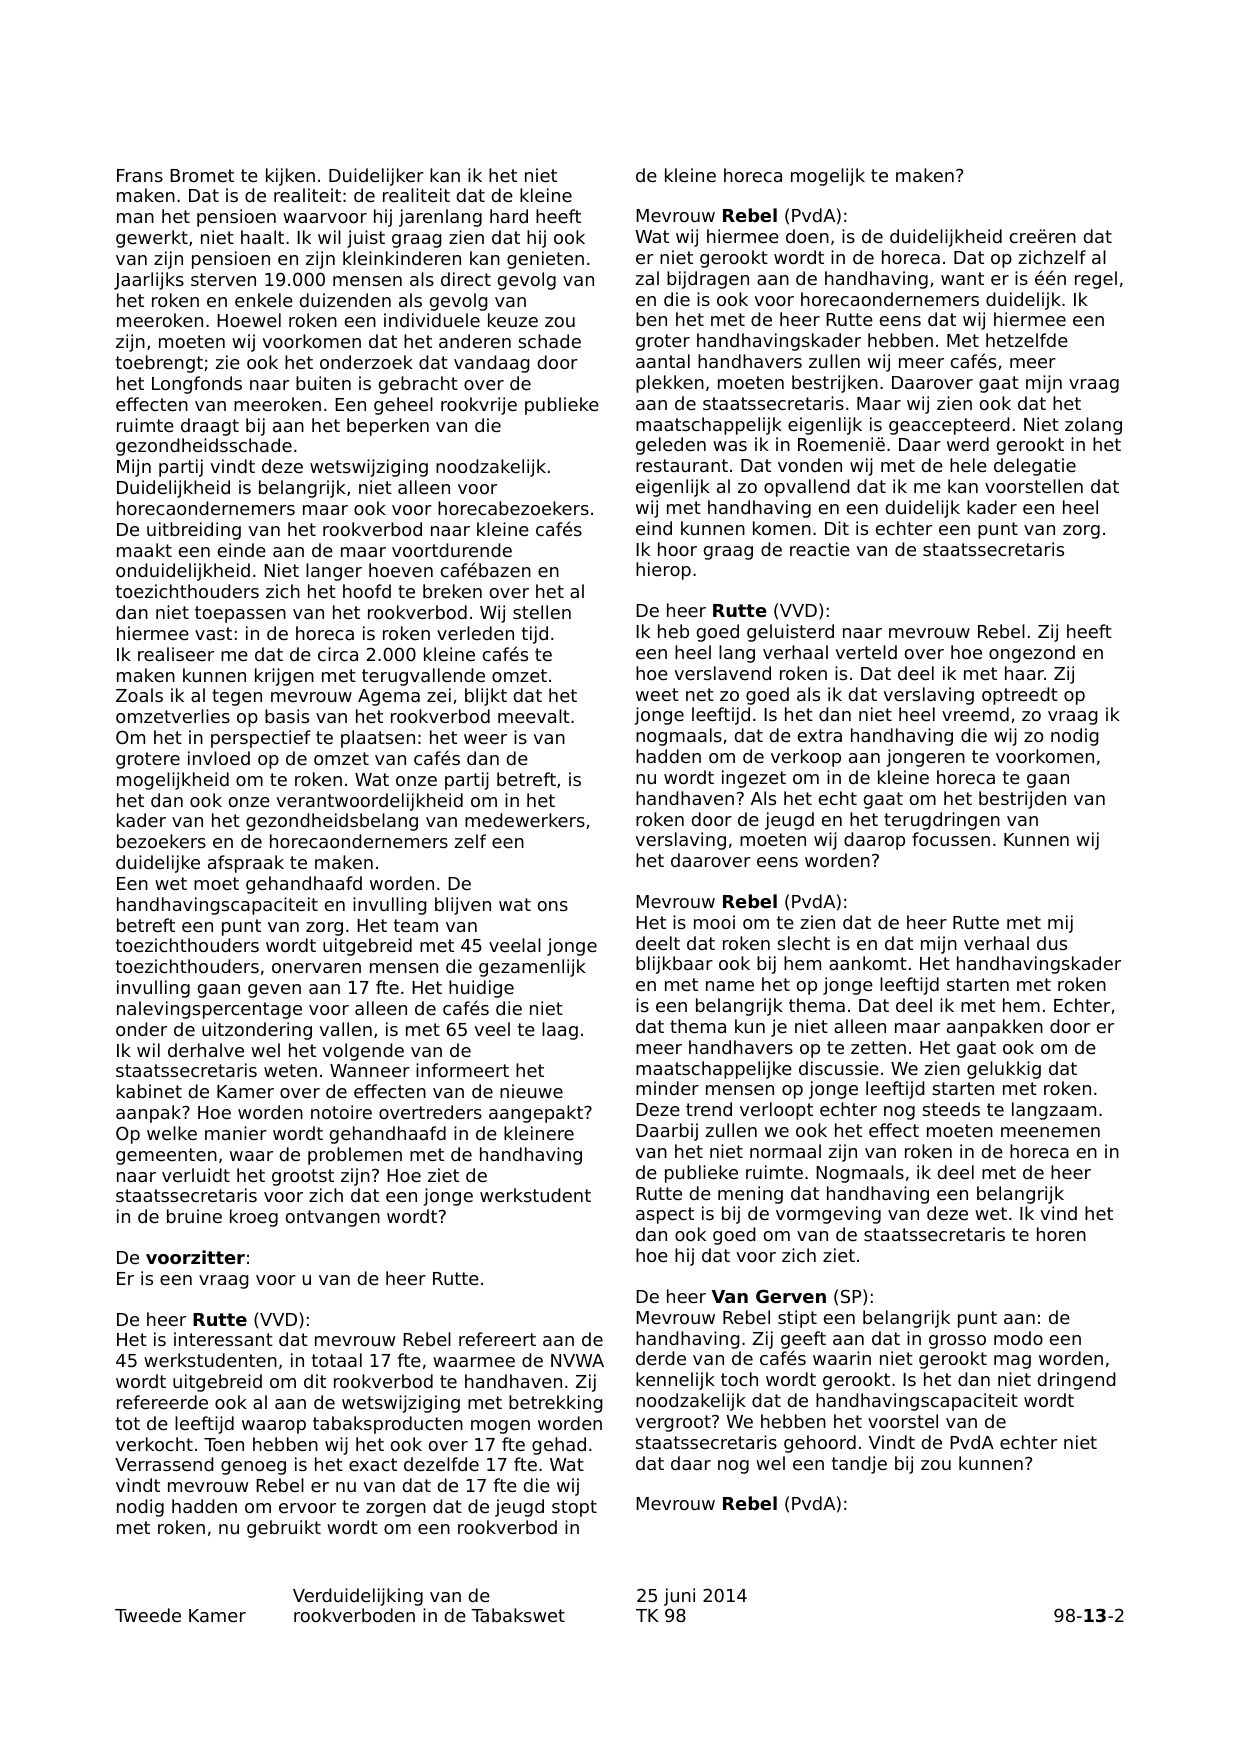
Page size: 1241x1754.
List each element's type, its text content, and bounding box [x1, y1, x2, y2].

text Frans Bromet te kijken. Duidelijker kan ik het niet maken. Dat is de realiteit: de realiteit dat de kleine man het pensioen waarvoor hij jarenlang hard heeft gewerkt, niet haalt. Ik wil juist graag zien dat hij ook van zijn pensioen en zijn kleinkinderen kan genieten. [115, 165, 605, 269]
text Mevrouw Rebel stipt een belangrijk punt aan: de handhaving. Zij geeft aan dat in grosso modo een derde van de cafés waarin niet gerookt mag worden, kennelijk toch wordt gerookt. Is het dan niet dringend noodzakelijk dat de handhavingscapaciteit wordt vergroot? We hebben het voorstel van de staatssecretaris gehoord. Vindt de PvdA echter niet dat daar nog wel een tandje bij zou kunnen? [635, 1307, 1125, 1474]
text De voorzitter: [115, 1248, 605, 1268]
text Mevrouw Rebel (PvdA): [635, 206, 1125, 227]
text De heer Rutte (VVD): [635, 601, 1125, 622]
text Een wet moet gehandhaafd worden. De handhavingscapaciteit en invulling blijven wat ons betreft een punt van zorg. Het team van toezichthouders wordt uitgebreid met 45 veelal jonge toezichthouders, onervaren mensen die gezamenlijk invulling gaan geven aan 17 fte. Het huidige nalevingspercentage voor alleen de cafés die niet onder de uitzondering vallen, is met 65 veel te laag. Ik wil derhalve wel het volgende van de staatssecretaris weten. Wanneer informeert het kabinet de Kamer over de effecten van de nieuwe aanpak? Hoe worden notoire overtreders aangepakt? Op welke manier wordt gehandhaafd in de kleinere gemeenten, waar de problemen met de handhaving naar verluidt het grootst zijn? Hoe ziet de staatssecretaris voor zich dat een jonge werkstudent in de bruine kroeg ontvangen wordt? [115, 874, 605, 1228]
text Jaarlijks sterven 19.000 mensen als direct gevolg van het roken en enkele duizenden als gevolg van meeroken. Hoewel roken een individuele keuze zou zijn, moeten wij voorkomen dat het anderen schade toebrengt; zie ook het onderzoek dat vandaag door het Longfonds naar buiten is gebracht over de effecten van meeroken. Een geheel rookvrije publieke ruimte draagt bij aan het beperken van die gezondheidsschade. [115, 269, 605, 457]
text Mevrouw Rebel (PvdA): [635, 1494, 1125, 1515]
text Mevrouw Rebel (PvdA): [635, 892, 1125, 912]
text Wat wij hiermee doen, is de duidelijkheid creëren dat er niet gerookt wordt in de horeca. Dat op zichzelf al zal bijdragen aan de handhaving, want er is één regel, en die is ook voor horecaondernemers duidelijk. Ik ben het met de heer Rutte eens dat wij hiermee een groter handhavingskader hebben. Met hetzelfde aantal handhavers zullen wij meer cafés, meer plekken, moeten bestrijken. Daarover gaat mijn vraag aan de staatssecretaris. Maar wij zien ook dat het maatschappelijk eigenlijk is geaccepteerd. Niet zolang geleden was ik in Roemenië. Daar werd gerookt in het restaurant. Dat vonden wij met de hele delegatie eigenlijk al zo opvallend dat ik me kan voorstellen dat wij met handhaving en een duidelijk kader een heel eind kunnen komen. Dit is echter een punt van zorg. Ik hoor graag de reactie van de staatssecretaris hierop. [635, 227, 1125, 581]
text Ik heb goed geluisterd naar mevrouw Rebel. Zij heeft een heel lang verhaal verteld over hoe ongezond en hoe verslavend roken is. Dat deel ik met haar. Zij weet net zo goed als ik dat verslaving optreedt op jonge leeftijd. Is het dan niet heel vreemd, zo vraag ik nogmaals, dat de extra handhaving die wij zo nodig hadden om de verkoop aan jongeren te voorkomen, nu wordt ingezet om in de kleine horeca te gaan handhaven? Als het echt gaat om het bestrijden van roken door de jeugd en het terugdringen van verslaving, moeten wij daarop focussen. Kunnen wij het daarover eens worden? [635, 622, 1125, 872]
text De heer Rutte (VVD): [115, 1309, 605, 1330]
text Het is interessant dat mevrouw Rebel refereert aan de 45 werkstudenten, in totaal 17 fte, waarmee de NVWA wordt uitgebreid om dit rookverbod te handhaven. Zij refereerde ook al aan de wetswijziging met betrekking tot de leeftijd waarop tabaksproducten mogen worden verkocht. Toen hebben wij het ook over 17 fte gehad. Verrassend genoeg is het exact dezelfde 17 fte. Wat vindt mevrouw Rebel er nu van dat de 17 fte die wij nodig hadden om ervoor te zorgen dat de jeugd stopt met roken, nu gebruikt wordt om een rookverbod in [115, 1330, 605, 1538]
text Mijn partij vindt deze wetswijziging noodzakelijk. Duidelijkheid is belangrijk, niet alleen voor horecaondernemers maar ook voor horecabezoekers. De uitbreiding van het rookverbod naar kleine cafés maakt een einde aan de maar voortdurende onduidelijkheid. Niet langer hoeven cafébazen en toezichthouders zich het hoofd te breken over het al dan niet toepassen van het rookverbod. Wij stellen hiermee vast: in de horeca is roken verleden tijd. [115, 457, 605, 644]
text De heer Van Gerven (SP): [635, 1287, 1125, 1307]
text Het is mooi om te zien dat de heer Rutte met mij deelt dat roken slecht is en dat mijn verhaal dus blijkbaar ook bij hem aankomt. Het handhavingskader en met name het op jonge leeftijd starten met roken is een belangrijk thema. Dat deel ik met hem. Echter, dat thema kun je niet alleen maar aanpakken door er meer handhavers op te zetten. Het gaat ook om de maatschappelijke discussie. We zien gelukkig dat minder mensen op jonge leeftijd starten met roken. Deze trend verloopt echter nog steeds te langzaam. Daarbij zullen we ook het effect moeten meenemen van het niet normaal zijn van roken in de horeca en in de publieke ruimte. Nogmaals, ik deel met de heer Rutte de mening dat handhaving een belangrijk aspect is bij de vormgeving van deze wet. Ik vind het dan ook goed om van de staatssecretaris te horen hoe hij dat voor zich ziet. [635, 912, 1125, 1267]
text de kleine horeca mogelijk te maken? [635, 165, 1125, 186]
text Er is een vraag voor u van de heer Rutte. [115, 1268, 605, 1289]
text Ik realiseer me dat de circa 2.000 kleine cafés te maken kunnen krijgen met terugvallende omzet. Zoals ik al tegen mevrouw Agema zei, blijkt dat het omzetverlies op basis van het rookverbod meevalt. Om het in perspectief te plaatsen: het weer is van grotere invloed op de omzet van cafés dan de mogelijkheid om te roken. Wat onze partij betreft, is het dan ook onze verantwoordelijkheid om in het kader van het gezondheidsbelang van medewerkers, bezoekers en de horecaondernemers zelf een duidelijke afspraak te maken. [115, 644, 605, 874]
